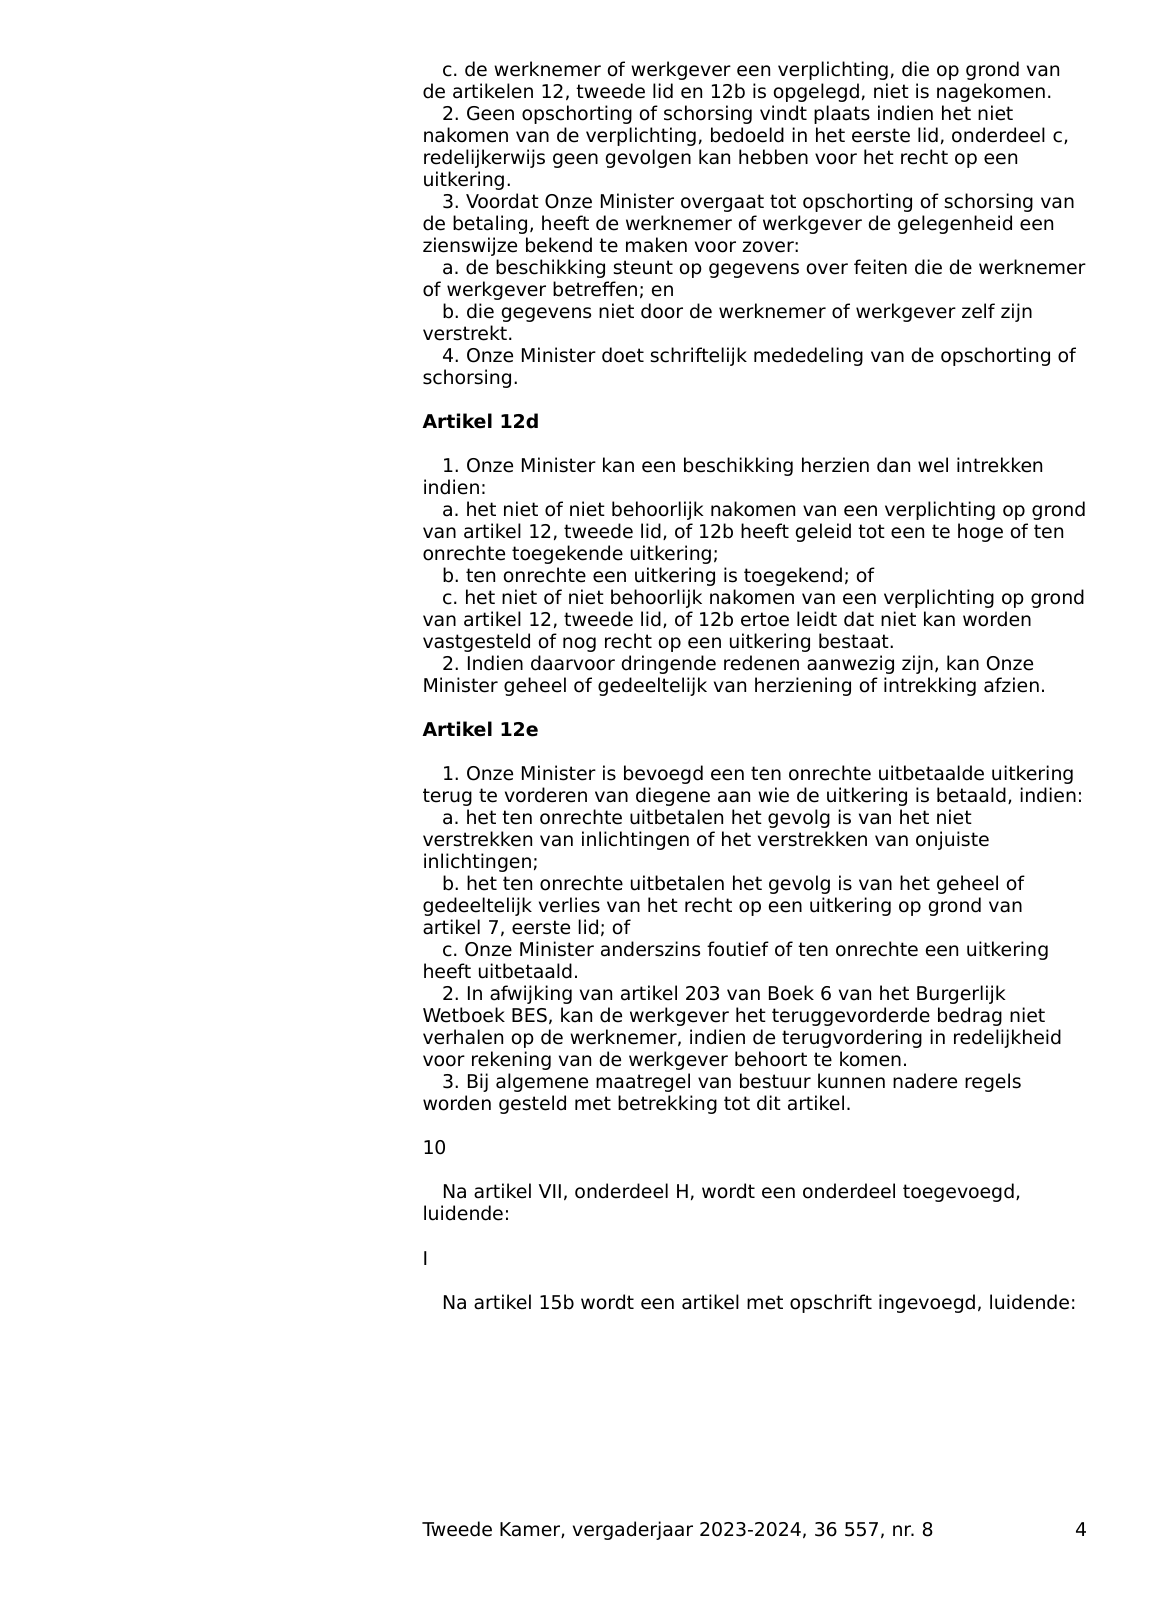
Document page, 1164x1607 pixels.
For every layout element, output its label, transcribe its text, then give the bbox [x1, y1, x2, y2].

text b. die gegevens niet door de werknemer of werkgever zelf zijn verstrekt. [422, 301, 1087, 345]
text b. ten onrechte een uitkering is toegekend; of [422, 565, 1087, 587]
text c. de werknemer of werkgever een verplichting, die op grond van de artikelen 12, tweede lid en 12b is opgelegd, niet is nagekomen. [422, 59, 1087, 103]
text 4. Onze Minister doet schriftelijk mededeling van de opschorting of schorsing. [422, 345, 1087, 389]
text 2. In afwijking van artikel 203 van Boek 6 van het Burgerlijk Wetboek BES, kan de werkgever het teruggevorderde bedrag niet verhalen op de werknemer, indien de terugvordering in redelijkheid voor rekening van de werkgever behoort te komen. [422, 983, 1087, 1071]
text a. de beschikking steunt op gegevens over feiten die de werknemer of werkgever betreffen; en [422, 257, 1087, 301]
text c. het niet of niet behoorlijk nakomen van een verplichting op grond van artikel 12, tweede lid, of 12b ertoe leidt dat niet kan worden vastgesteld of nog recht op een uitkering bestaat. [422, 587, 1087, 653]
text 2. Geen opschorting of schorsing vindt plaats indien het niet nakomen van de verplichting, bedoeld in het eerste lid, onderdeel c, redelijkerwijs geen gevolgen kan hebben voor het recht op een uitkering. [422, 103, 1087, 191]
subtitle 10 [422, 1137, 1087, 1159]
text Na artikel VII, onderdeel H, wordt een onderdeel toegevoegd, luidende: [422, 1181, 1087, 1225]
subtitle I [422, 1247, 1087, 1269]
text Na artikel 15b wordt een artikel met opschrift ingevoegd, luidende: [422, 1292, 1087, 1313]
text 1. Onze Minister is bevoegd een ten onrechte uitbetaalde uitkering terug te vorderen van diegene aan wie de uitkering is betaald, indien: [422, 763, 1087, 807]
text a. het ten onrechte uitbetalen het gevolg is van het niet verstrekken van inlichtingen of het verstrekken van onjuiste inlichtingen; [422, 807, 1087, 873]
subtitle Artikel 12d [422, 411, 1087, 433]
text 3. Voordat Onze Minister overgaat tot opschorting of schorsing van de betaling, heeft de werknemer of werkgever de gelegenheid een zienswijze bekend te maken voor zover: [422, 191, 1087, 257]
text 2. Indien daarvoor dringende redenen aanwezig zijn, kan Onze Minister geheel of gedeeltelijk van herziening of intrekking afzien. [422, 653, 1087, 697]
text a. het niet of niet behoorlijk nakomen van een verplichting op grond van artikel 12, tweede lid, of 12b heeft geleid tot een te hoge of ten onrechte toegekende uitkering; [422, 499, 1087, 565]
text 1. Onze Minister kan een beschikking herzien dan wel intrekken indien: [422, 455, 1087, 499]
text 3. Bij algemene maatregel van bestuur kunnen nadere regels worden gesteld met betrekking tot dit artikel. [422, 1071, 1087, 1115]
subtitle Artikel 12e [422, 719, 1087, 741]
text b. het ten onrechte uitbetalen het gevolg is van het geheel of gedeeltelijk verlies van het recht op een uitkering op grond van artikel 7, eerste lid; of [422, 873, 1087, 939]
text c. Onze Minister anderszins foutief of ten onrechte een uitkering heeft uitbetaald. [422, 939, 1087, 983]
